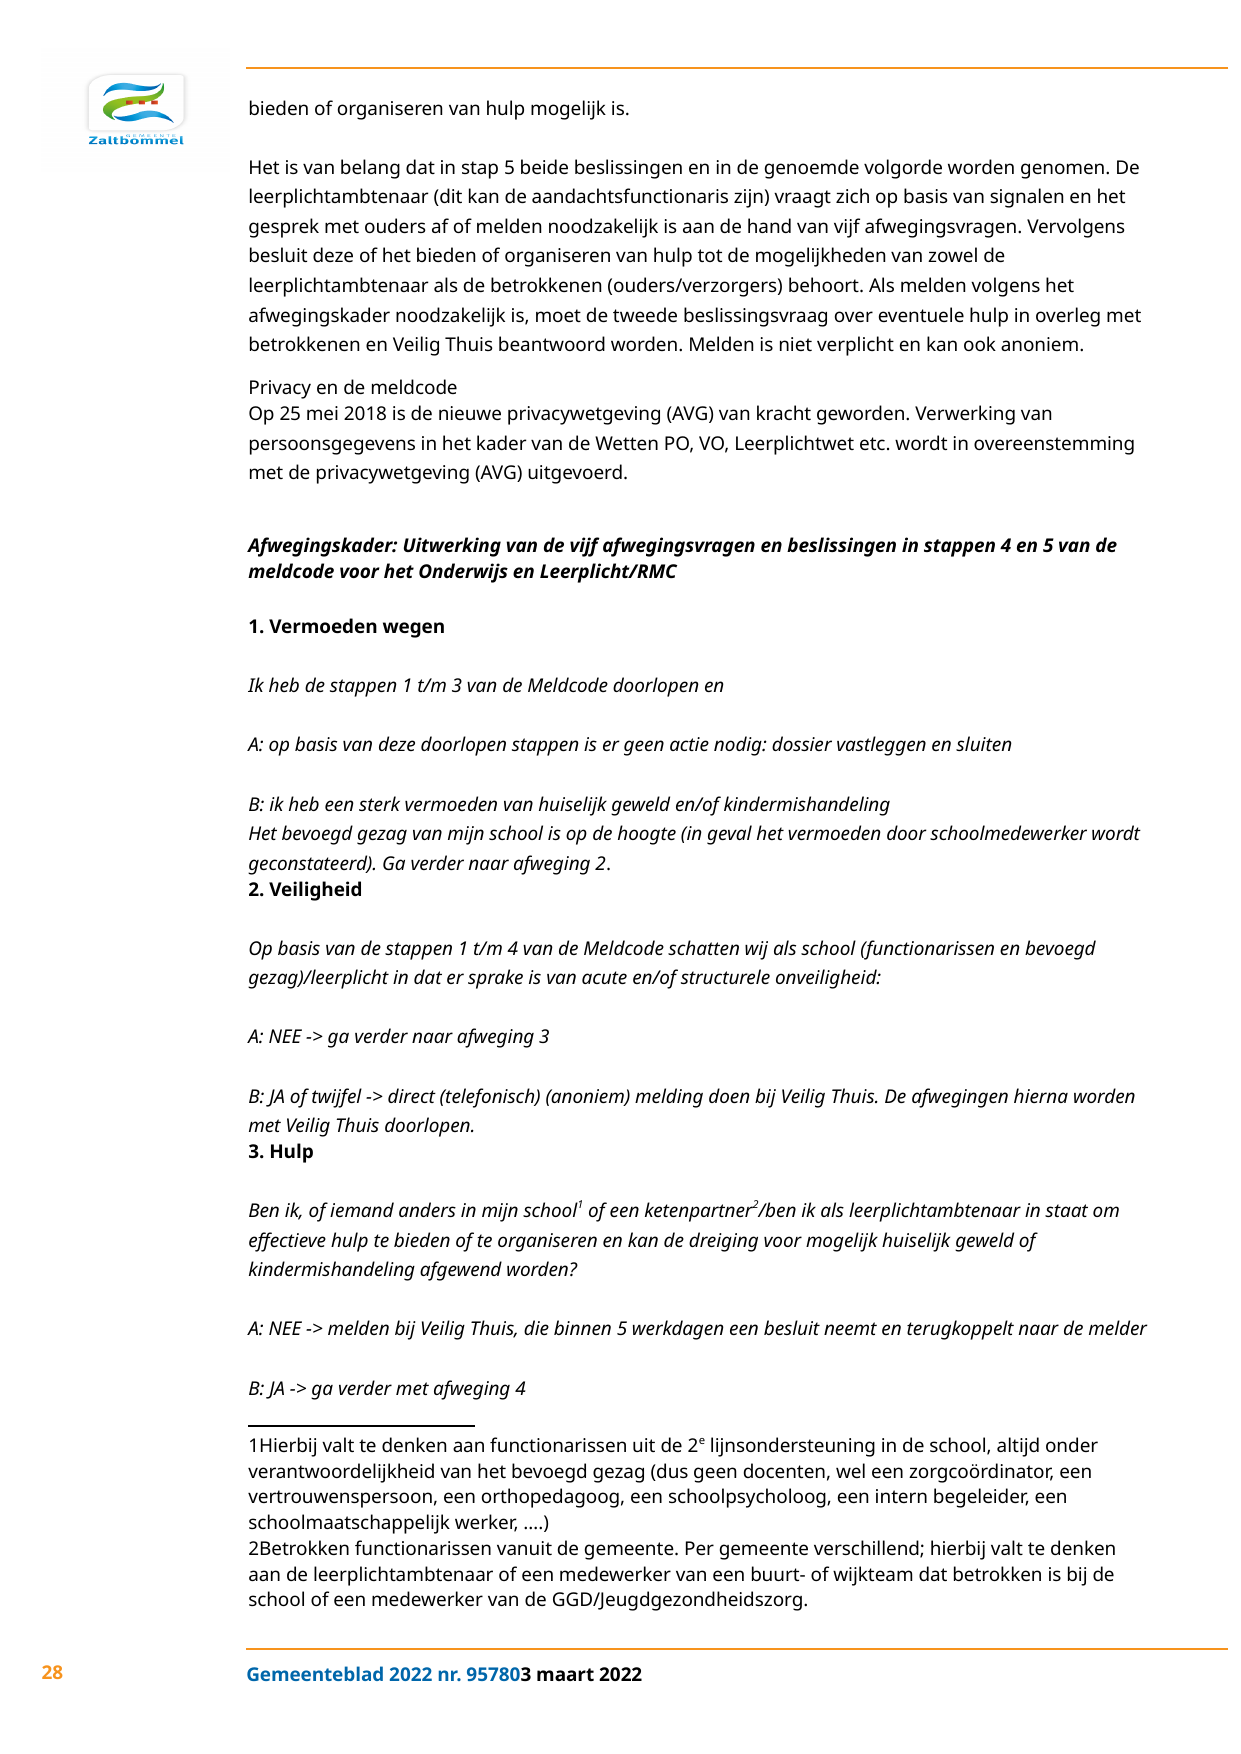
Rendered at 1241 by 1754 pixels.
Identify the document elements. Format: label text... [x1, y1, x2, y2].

text Op 25 mei 2018 is de nieuwe privacywetgeving (AVG) van kracht geworden. Verwerking van persoonsgegevens in het kader van de Wetten PO, VO, Leerplichtwet etc. wordt in overeenstemming met de privacywetgeving (AVG) uitgevoerd. [248, 400, 1152, 485]
text bieden of organiseren van hulp mogelijk is. [248, 95, 1152, 121]
table_cell 3. Hulp Ben ik, of iemand anders in mijn school of een ketenpartner/ben ik als leerplichtambtenaar in staat om effectieve hulp te bieden of te organiseren en kan de dreiging voor mogelijk huiselijk geweld of kindermishandeling afgewend worden? A: NEE -> melden bij Veilig Thuis, die binnen 5 werkdagen een besluit neemt en terugkoppelt naar de melder B: JA -> ga verder met afweging 4 [248, 1138, 1152, 1401]
text Het is van belang dat in stap 5 beide beslissingen en in de genoemde volgorde worden genomen. De leerplichtambtenaar (dit kan de aandachtsfunctionaris zijn) vraagt zich op basis van signalen en het gesprek met ouders af of melden noodzakelijk is aan de hand van vijf afwegingsvragen. Vervolgens besluit deze of het bieden of organiseren van hulp tot de mogelijkheden van zowel de leerplichtambtenaar als de betrokkenen (ouders/verzorgers) behoort. Als melden volgens het afwegingskader noodzakelijk is, moet de tweede beslissingsvraag over eventuele hulp in overleg met betrokkenen en Veilig Thuis beantwoord worden. Melden is niet verplicht en kan ook anoniem. [248, 154, 1152, 357]
text Privacy en de meldcode [248, 374, 1152, 400]
table_cell 2. Veiligheid Op basis van de stappen 1 t/m 4 van de Meldcode schatten wij als school (functionarissen en bevoegd gezag)/leerplicht in dat er sprake is van acute en/of structurele onveiligheid: A: NEE -> ga verder naar afweging 3 B: JA of twijfel -> direct (telefonisch) (anoniem) melding doen bij Veilig Thuis. De afwegingen hierna worden met Veilig Thuis doorlopen. [248, 876, 1152, 1138]
picture [41, 47, 231, 172]
text Afwegingskader: Uitwerking van de vijf afwegingsvragen en beslissingen in stappen 4 en 5 van de meldcode voor het Onderwijs en Leerplicht/RMC [248, 532, 1152, 584]
table_header 1. Vermoeden wegen Ik heb de stappen 1 t/m 3 van de Meldcode doorlopen en A: op basis van deze doorlopen stappen is er geen actie nodig: dossier vastleggen en sluiten B: ik heb een sterk vermoeden van huiselijk geweld en/of kindermishandeling Het bevoegd gezag van mijn school is op de hoogte (in geval het vermoeden door schoolmedewerker wordt geconstateerd). Ga verder naar afweging 2. [248, 613, 1152, 876]
